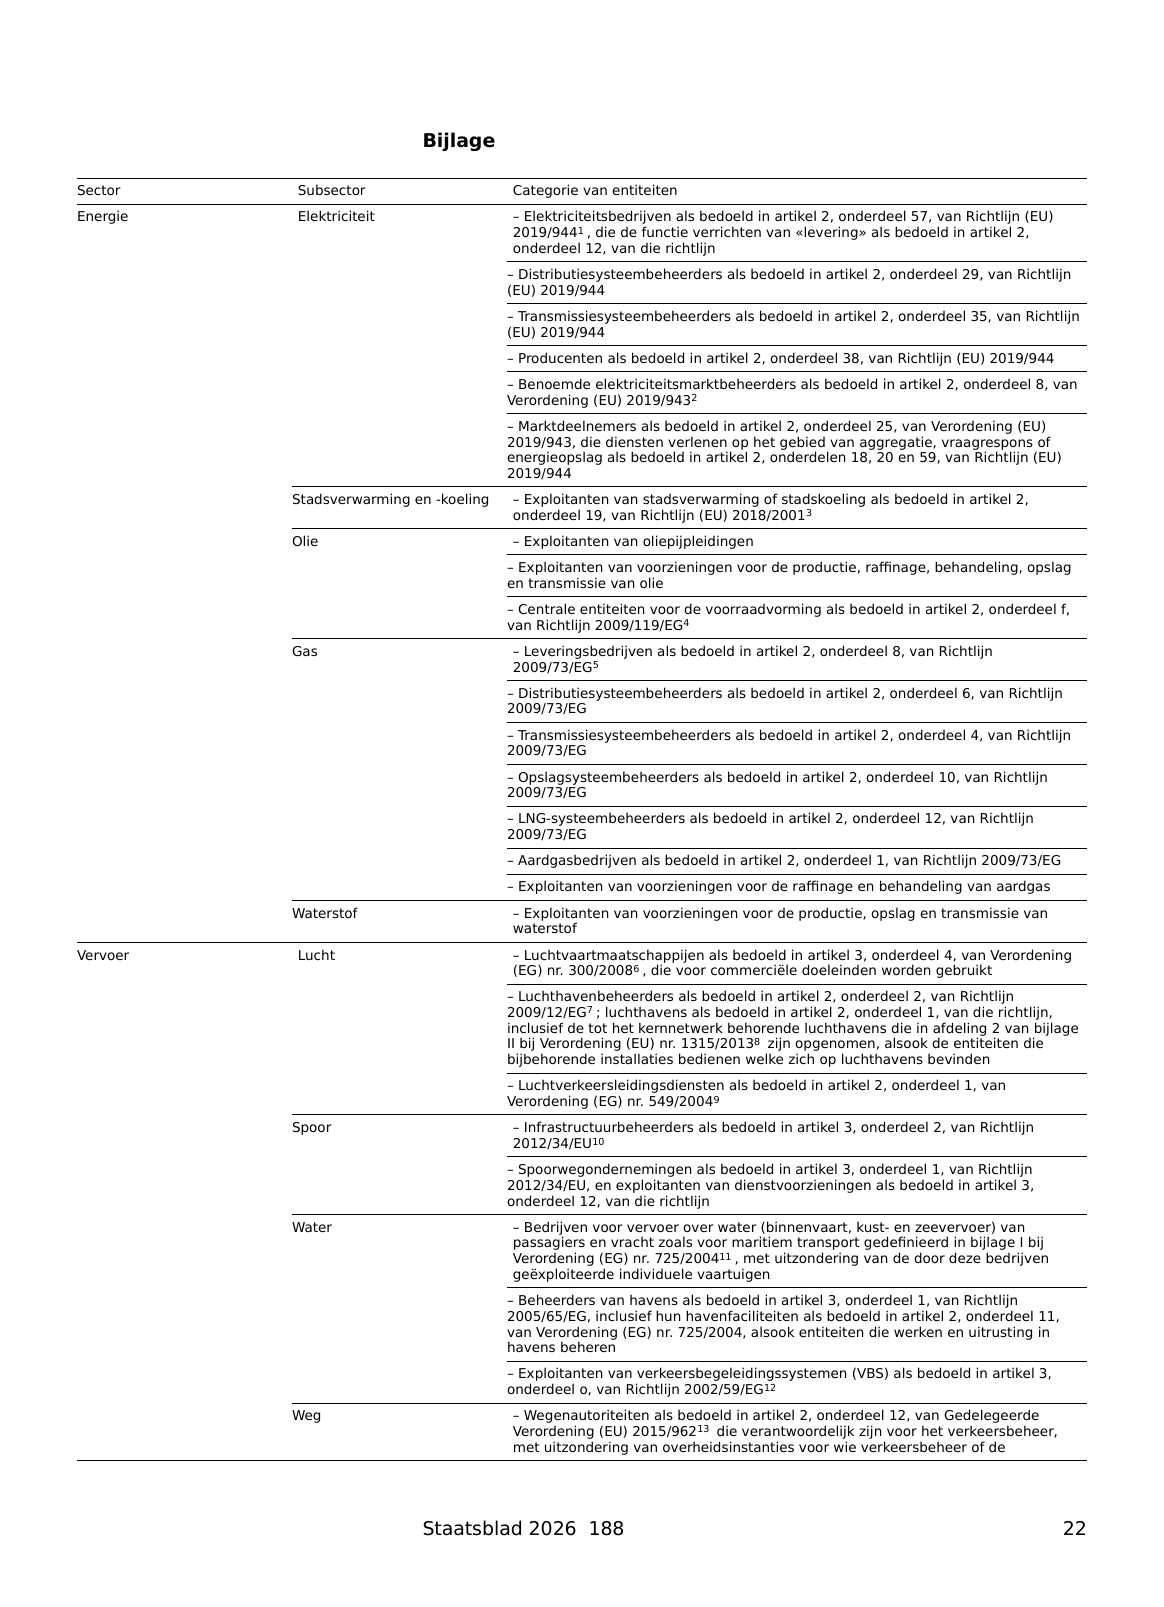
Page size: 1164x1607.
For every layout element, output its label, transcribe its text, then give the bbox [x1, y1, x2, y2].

table_cell Spoor [292, 1115, 507, 1214]
subtitle Bijlage [422, 130, 1087, 152]
table_cell Water [292, 1215, 507, 1402]
table_cell – Exploitanten van oliepijpleidingen [507, 529, 1087, 554]
table_cell – Exploitanten van voorzieningen voor de productie, opslag en transmissie van waterstof [507, 901, 1087, 942]
table_cell Elektriciteit [292, 205, 507, 486]
table_cell – Bedrijven voor vervoer over water (binnenvaart, kust- en zeevervoer) van passagiers en vracht zoals voor maritiem transport gedefinieerd in bijlage I bij Verordening (EG) nr. 725/200411, met uitzondering van de door deze bedrijven geëxploiteerde individuele vaartuigen [507, 1215, 1087, 1287]
table_cell – Distributiesysteembeheerders als bedoeld in artikel 2, onderdeel 29, van Richtlijn (EU) 2019/944 [507, 262, 1087, 303]
table_cell – Centrale entiteiten voor de voorraadvorming als bedoeld in artikel 2, onderdeel f, van Richtlijn 2009/119/EG4 [507, 597, 1087, 638]
table_cell – Exploitanten van voorzieningen voor de raffinage en behandeling van aardgas [507, 875, 1087, 900]
table_cell – Producenten als bedoeld in artikel 2, onderdeel 38, van Richtlijn (EU) 2019/944 [507, 346, 1087, 371]
table_cell Energie [77, 205, 292, 942]
table_cell Olie [292, 529, 507, 638]
table_cell – Exploitanten van verkeersbegeleidingssystemen (VBS) als bedoeld in artikel 3, onderdeel o, van Richtlijn 2002/59/EG12 [507, 1362, 1087, 1402]
table_cell – Luchthavenbeheerders als bedoeld in artikel 2, onderdeel 2, van Richtlijn 2009/12/EG7; luchthavens als bedoeld in artikel 2, onderdeel 1, van die richtlijn, inclusief de tot het kernnetwerk behorende luchthavens die in afdeling 2 van bijlage II bij Verordening (EU) nr. 1315/20138 zijn opgenomen, alsook de entiteiten die bijbehorende installaties bedienen welke zich op luchthavens bevinden [507, 985, 1087, 1072]
table_cell – Marktdeelnemers als bedoeld in artikel 2, onderdeel 25, van Verordening (EU) 2019/943, die diensten verlenen op het gebied van aggregatie, vraagrespons of energieopslag als bedoeld in artikel 2, onderdelen 18, 20 en 59, van Richtlijn (EU) 2019/944 [507, 414, 1087, 486]
table_cell – Exploitanten van stadsverwarming of stadskoeling als bedoeld in artikel 2, onderdeel 19, van Richtlijn (EU) 2018/20013 [507, 487, 1087, 528]
table_cell – Elektriciteitsbedrijven als bedoeld in artikel 2, onderdeel 57, van Richtlijn (EU) 2019/9441, die de functie verrichten van «levering» als bedoeld in artikel 2, onderdeel 12, van die richtlijn [507, 205, 1087, 261]
table_header Categorie van entiteiten [507, 179, 1087, 203]
table_cell – Spoorwegondernemingen als bedoeld in artikel 3, onderdeel 1, van Richtlijn 2012/34/EU, en exploitanten van dienstvoorzieningen als bedoeld in artikel 3, onderdeel 12, van die richtlijn [507, 1157, 1087, 1214]
table_cell – Beheerders van havens als bedoeld in artikel 3, onderdeel 1, van Richtlijn 2005/65/EG, inclusief hun havenfaciliteiten als bedoeld in artikel 2, onderdeel 11, van Verordening (EG) nr. 725/2004, alsook entiteiten die werken en uitrusting in havens beheren [507, 1288, 1087, 1361]
table_cell Gas [292, 639, 507, 900]
table_cell – Luchtvaartmaatschappijen als bedoeld in artikel 3, onderdeel 4, van Verordening (EG) nr. 300/20086, die voor commerciële doeleinden worden gebruikt [507, 943, 1087, 983]
table_header Subsector [292, 179, 507, 203]
table_cell – Wegenautoriteiten als bedoeld in artikel 2, onderdeel 12, van Gedelegeerde Verordening (EU) 2015/96213 die verantwoordelijk zijn voor het verkeersbeheer, met uitzondering van overheidsinstanties voor wie verkeersbeheer of de [507, 1404, 1087, 1460]
table_cell – Transmissiesysteembeheerders als bedoeld in artikel 2, onderdeel 4, van Richtlijn 2009/73/EG [507, 723, 1087, 764]
table_cell Weg [292, 1404, 507, 1460]
table_cell – Leveringsbedrijven als bedoeld in artikel 2, onderdeel 8, van Richtlijn 2009/73/EG5 [507, 639, 1087, 680]
table_cell – Opslagsysteembeheerders als bedoeld in artikel 2, onderdeel 10, van Richtlijn 2009/73/EG [507, 765, 1087, 806]
table_cell Stadsverwarming en -koeling [292, 487, 507, 528]
table_cell – Aardgasbedrijven als bedoeld in artikel 2, onderdeel 1, van Richtlijn 2009/73/EG [507, 849, 1087, 873]
table_header Sector [77, 179, 292, 203]
table_cell – Distributiesysteembeheerders als bedoeld in artikel 2, onderdeel 6, van Richtlijn 2009/73/EG [507, 681, 1087, 722]
table_cell – Luchtverkeersleidingsdiensten als bedoeld in artikel 2, onderdeel 1, van Verordening (EG) nr. 549/20049 [507, 1074, 1087, 1114]
table_cell Waterstof [292, 901, 507, 942]
table_cell – LNG-systeembeheerders als bedoeld in artikel 2, onderdeel 12, van Richtlijn 2009/73/EG [507, 807, 1087, 847]
table_cell – Benoemde elektriciteitsmarktbeheerders als bedoeld in artikel 2, onderdeel 8, van Verordening (EU) 2019/9432 [507, 372, 1087, 413]
table_cell – Infrastructuurbeheerders als bedoeld in artikel 3, onderdeel 2, van Richtlijn 2012/34/EU10 [507, 1115, 1087, 1156]
table_cell – Transmissiesysteembeheerders als bedoeld in artikel 2, onderdeel 35, van Richtlijn (EU) 2019/944 [507, 304, 1087, 345]
table_cell Vervoer [77, 943, 292, 1460]
table_cell Lucht [292, 943, 507, 1114]
table_cell – Exploitanten van voorzieningen voor de productie, raffinage, behandeling, opslag en transmissie van olie [507, 555, 1087, 596]
